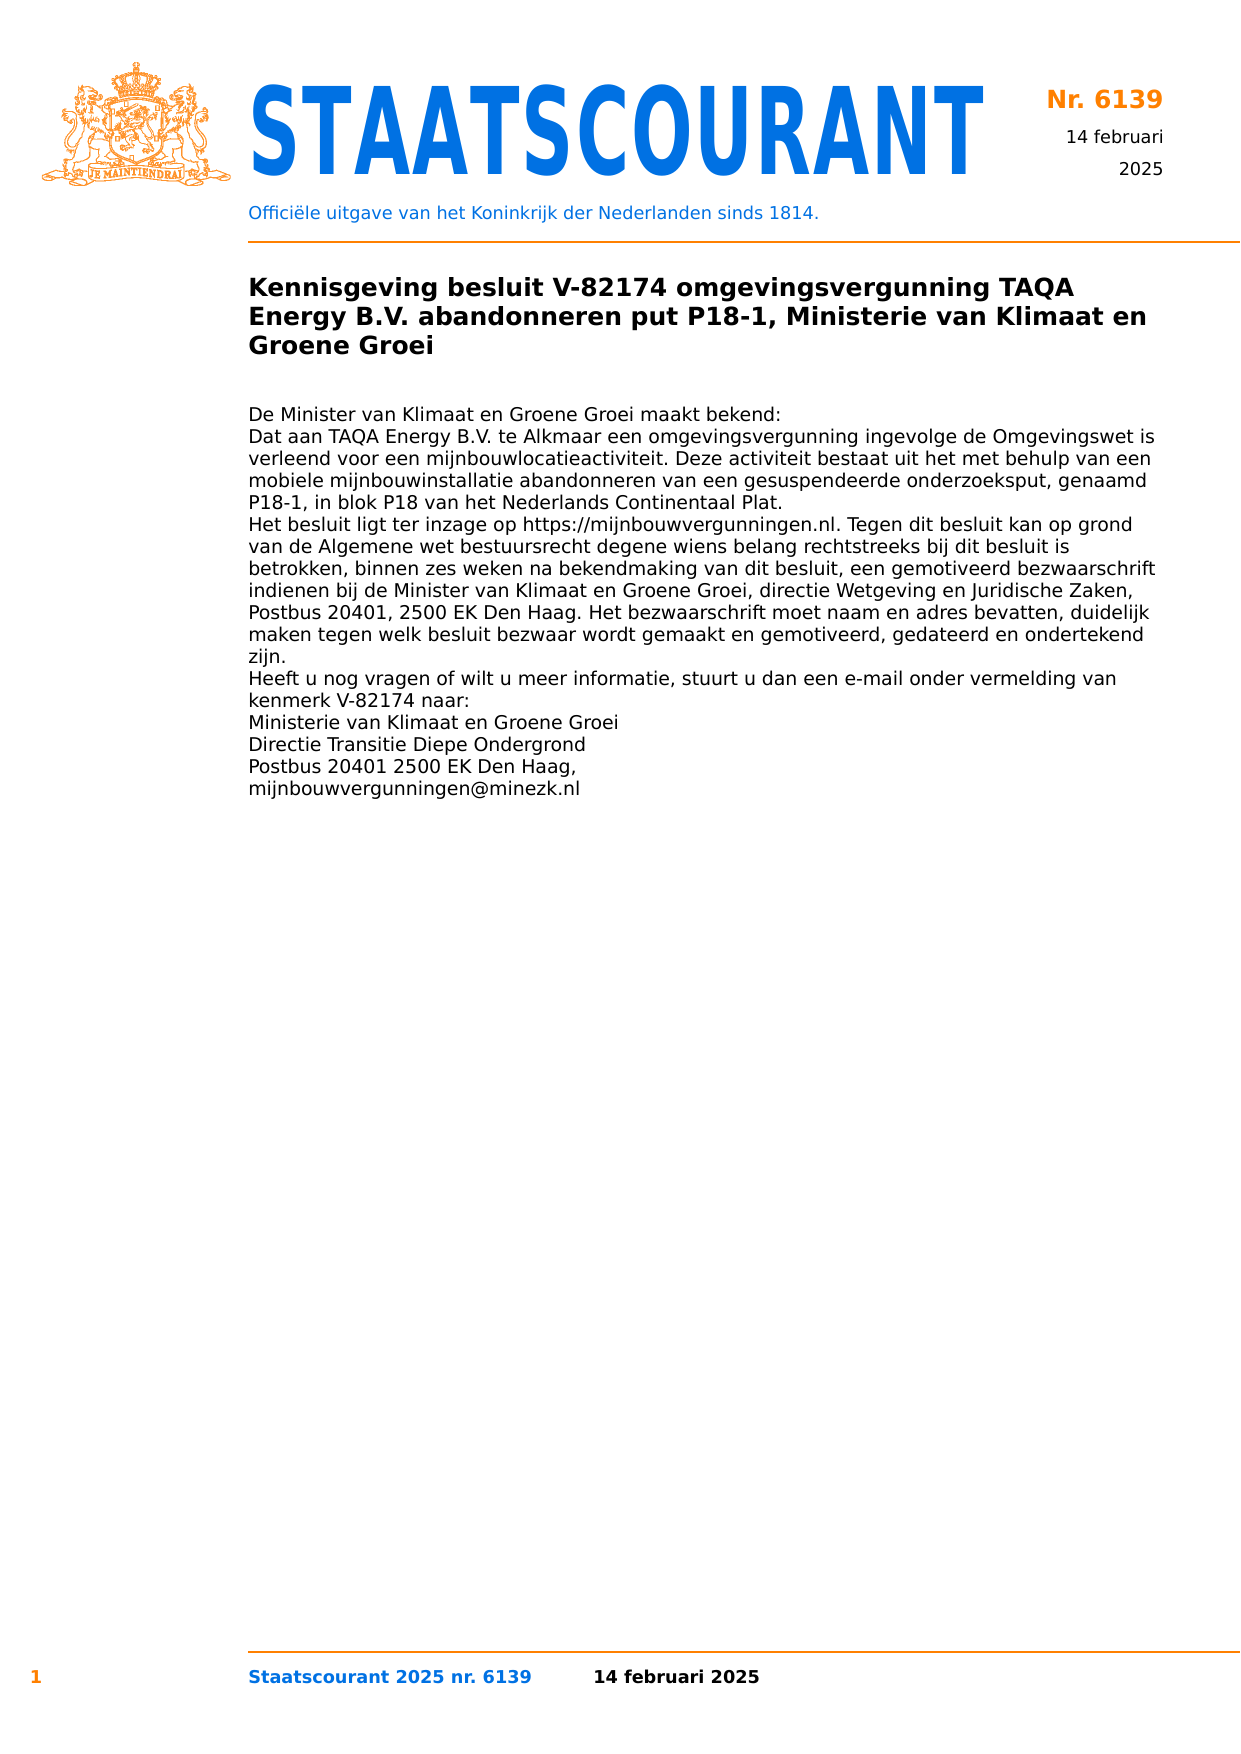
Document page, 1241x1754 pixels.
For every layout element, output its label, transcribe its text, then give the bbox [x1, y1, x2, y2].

table_cell 2025 [998, 153, 1240, 203]
table_header STAATSCOURANT [248, 62, 998, 203]
text Heeft u nog vragen of wilt u meer informatie, stuurt u dan een e-mail onder vermelding van kenmerk V-82174 naar: [248, 668, 1163, 712]
table_header [25, 62, 248, 241]
table_cell 14 februari [998, 121, 1240, 153]
text Het besluit ligt ter inzage op https://mijnbouwvergunningen.nl. Tegen dit besluit kan op grond van de Algemene wet bestuursrecht degene wiens belang rechtstreeks bij dit besluit is betrokken, binnen zes weken na bekendmaking van dit besluit, een gemotiveerd bezwaarschrift indienen bij de Minister van Klimaat en Groene Groei, directie Wetgeving en Juridische Zaken, Postbus 20401, 2500 EK Den Haag. Het bezwaarschrift moet naam en adres bevatten, duidelijk maken tegen welk besluit bezwaar wordt gemaakt en gemotiveerd, gedateerd en ondertekend zijn. [248, 514, 1163, 668]
text Dat aan TAQA Energy B.V. te Alkmaar een omgevingsvergunning ingevolge de Omgevingswet is verleend voor een mijnbouwlocatieactiviteit. Deze activiteit bestaat uit het met behulp van een mobiele mijnbouwinstallatie abandonneren van een gesuspendeerde onderzoeksput, genaamd P18-1, in blok P18 van het Nederlands Continentaal Plat. [248, 426, 1163, 514]
text De Minister van Klimaat en Groene Groei maakt bekend: [248, 404, 1163, 426]
text Postbus 20401 2500 EK Den Haag, [248, 756, 1163, 778]
subtitle Kennisgeving besluit V-82174 omgevingsvergunning TAQA Energy B.V. abandonneren put P18-1, Ministerie van Klimaat en Groene Groei [248, 273, 1163, 361]
text Ministerie van Klimaat en Groene Groei [248, 712, 1163, 734]
picture [41, 62, 231, 186]
table_header Nr. 6139 [998, 62, 1240, 121]
table_cell Officiële uitgave van het Koninkrijk der Nederlanden sinds 1814. [248, 203, 1240, 241]
text Directie Transitie Diepe Ondergrond [248, 734, 1163, 756]
text mijnbouwvergunningen@minezk.nl [248, 778, 1163, 800]
